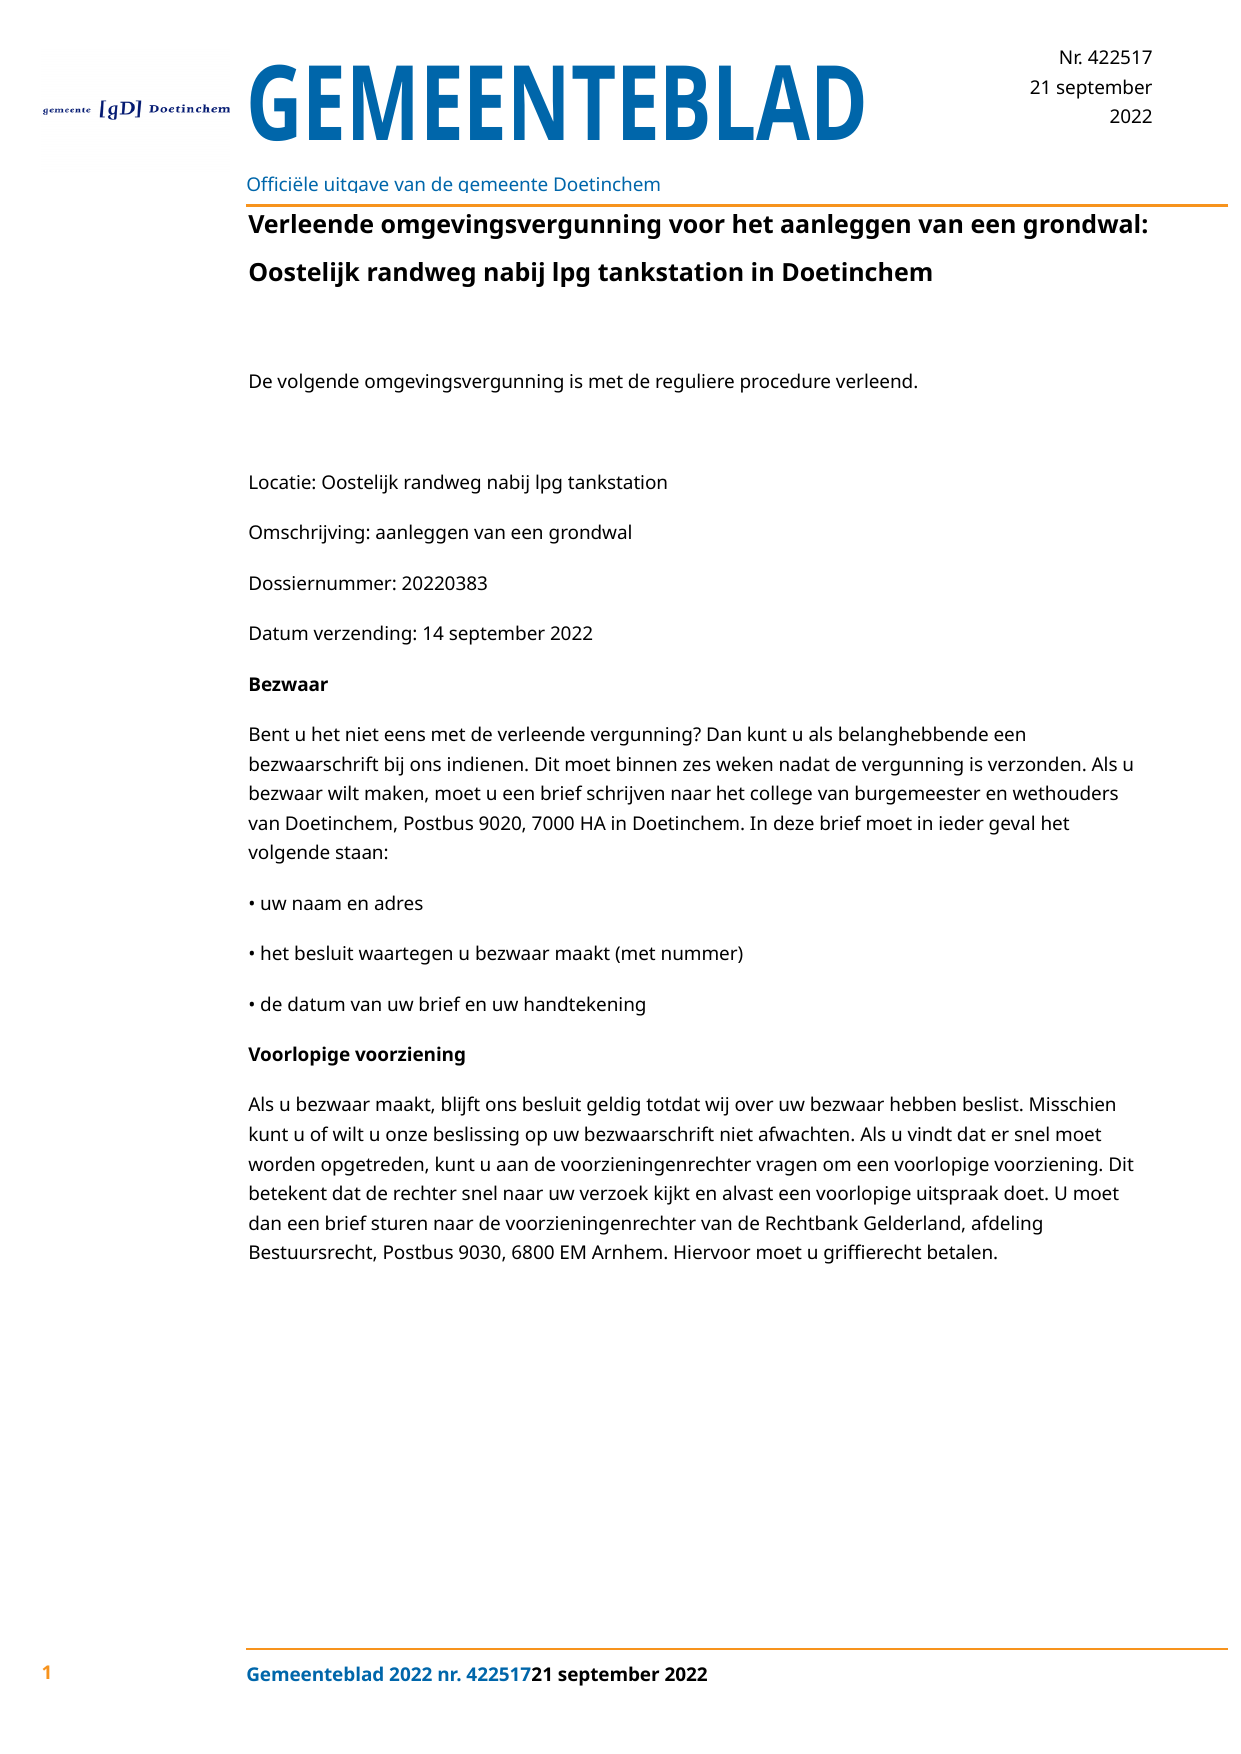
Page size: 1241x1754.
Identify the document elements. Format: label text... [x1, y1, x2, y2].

text • uw naam en adres [248, 890, 1152, 916]
text Dossiernummer: 20220383 [248, 570, 1152, 596]
text De volgende omgevingsvergunning is met de reguliere procedure verleend. [248, 368, 1152, 394]
text Voorlopige voorziening [248, 1041, 1152, 1067]
text Locatie: Oostelijk randweg nabij lpg tankstation [248, 469, 1152, 495]
text Bent u het niet eens met de verleende vergunning? Dan kunt u als belanghebbende een bezwaarschrift bij ons indienen. Dit moet binnen zes weken nadat de vergunning is verzonden. Als u bezwaar wilt maken, moet u een brief schrijven naar het college van burgemeester en wethouders van Doetinchem, Postbus 9020, 7000 HA in Doetinchem. In deze brief moet in ieder geval het volgende staan: [248, 721, 1152, 865]
text • het besluit waartegen u bezwaar maakt (met nummer) [248, 940, 1152, 966]
text Als u bezwaar maakt, blijft ons besluit geldig totdat wij over uw bezwaar hebben beslist. Misschien kunt u of wilt u onze beslissing op uw bezwaarschrift niet afwachten. Als u vindt dat er snel moet worden opgetreden, kunt u aan de voorzieningenrechter vragen om een voorlopige voorziening. Dit betekent dat de rechter snel naar uw verzoek kijkt en alvast een voorlopige uitspraak doet. U moet dan een brief sturen naar de voorzieningenrechter van de Rechtbank Gelderland, afdeling Bestuursrecht, Postbus 9030, 6800 EM Arnhem. Hiervoor moet u griffierecht betalen. [248, 1092, 1152, 1265]
text Bezwaar [248, 671, 1152, 697]
text Datum verzending: 14 september 2022 [248, 620, 1152, 646]
text Omschrijving: aanleggen van een grondwal [248, 519, 1152, 545]
text • de datum van uw brief en uw handtekening [248, 991, 1152, 1017]
picture [41, 47, 231, 172]
text Verleende omgevingsvergunning voor het aanleggen van een grondwal: Oostelijk randweg nabij lpg tankstation in Doetinchem [248, 207, 1152, 288]
